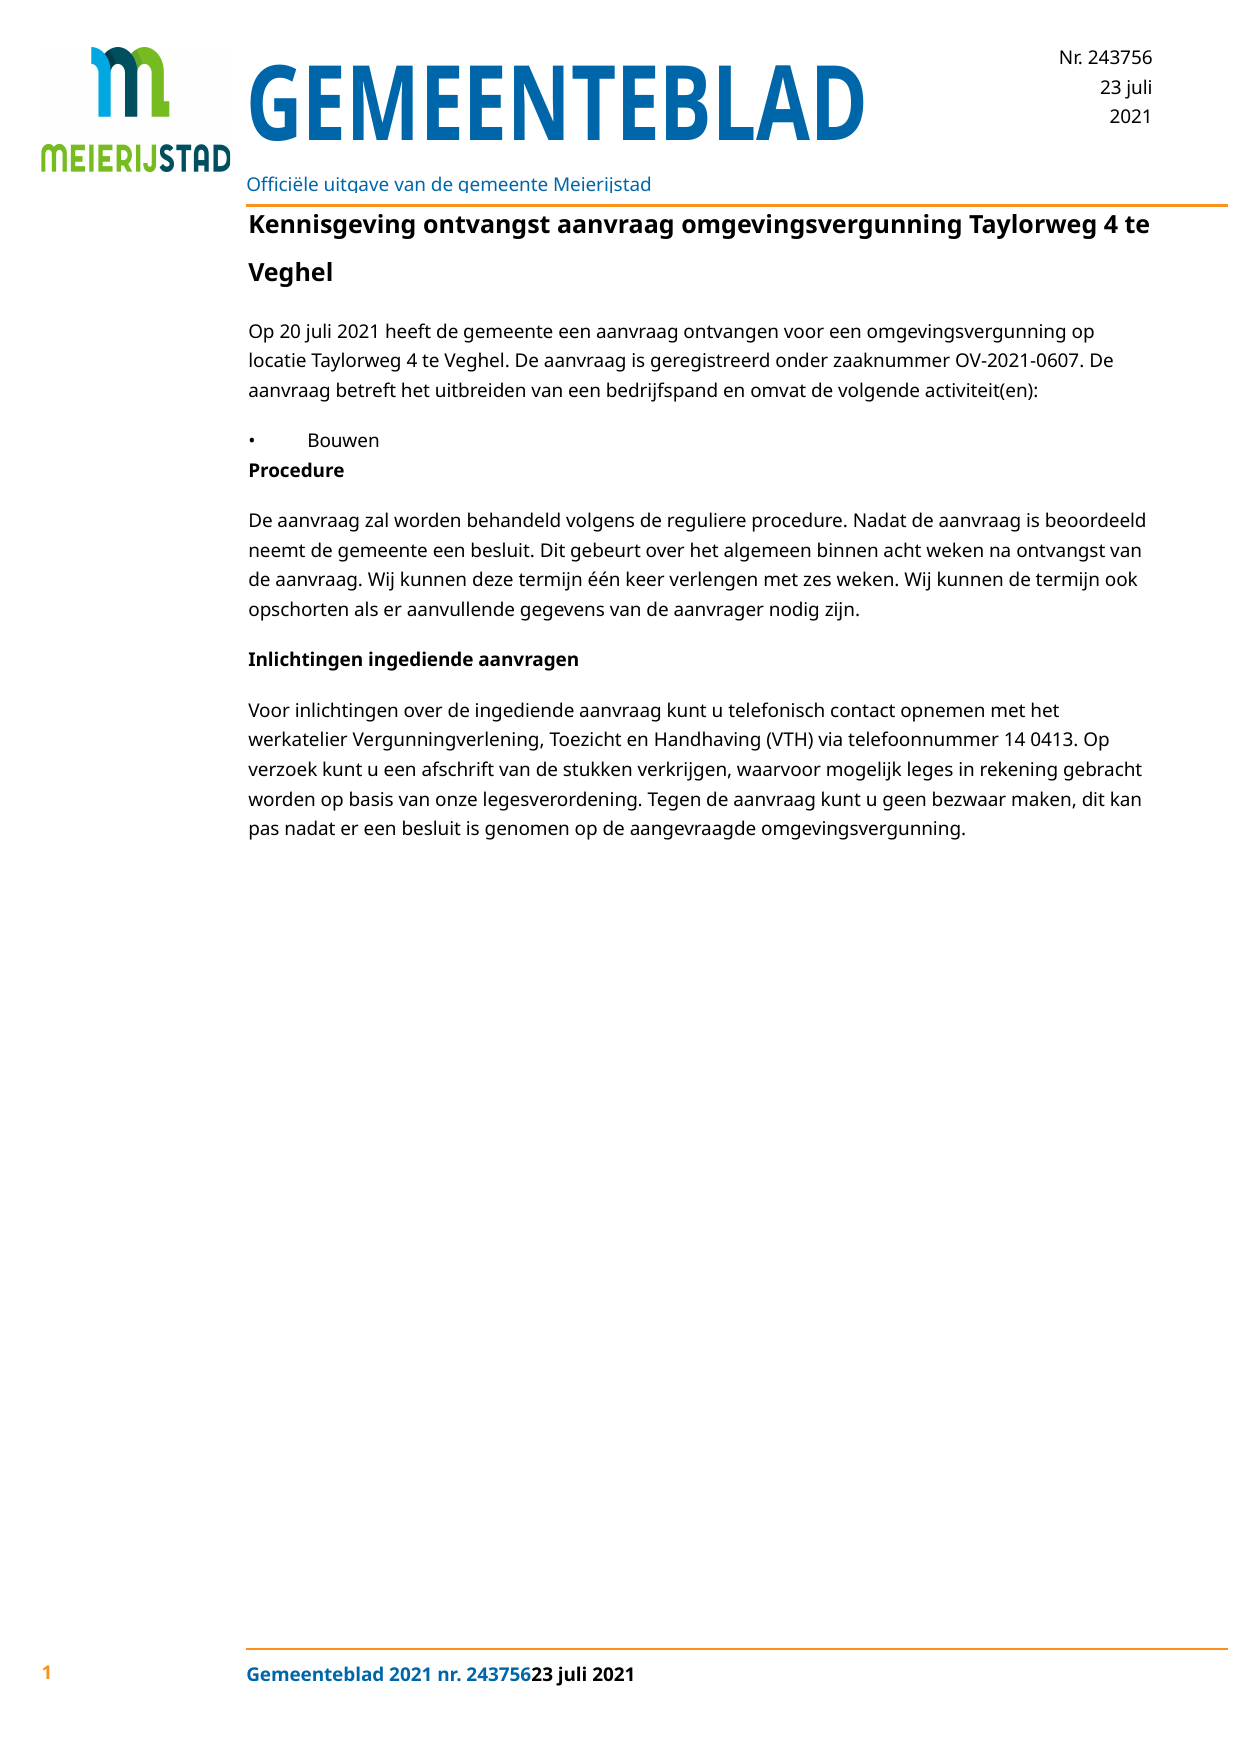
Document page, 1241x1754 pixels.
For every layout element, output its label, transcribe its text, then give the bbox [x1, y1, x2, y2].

text Procedure [248, 457, 1152, 483]
text Inlichtingen ingediende aanvragen [248, 647, 1152, 672]
picture [41, 47, 231, 172]
list Bouwen [248, 427, 1152, 453]
text Op 20 juli 2021 heeft de gemeente een aanvraag ontvangen voor een omgevingsvergunning op locatie Taylorweg 4 te Veghel. De aanvraag is geregistreerd onder zaaknummer OV-2021-0607. De aanvraag betreft het uitbreiden van een bedrijfspand en omvat de volgende activiteit(en): [248, 318, 1152, 403]
text Kennisgeving ontvangst aanvraag omgevingsvergunning Taylorweg 4 te Veghel [248, 207, 1152, 288]
text Voor inlichtingen over de ingediende aanvraag kunt u telefonisch contact opnemen met het werkatelier Vergunningverlening, Toezicht en Handhaving (VTH) via telefoonnummer 14 0413. Op verzoek kunt u een afschrift van de stukken verkrijgen, waarvoor mogelijk leges in rekening gebracht worden op basis van onze legesverordening. Tegen de aanvraag kunt u geen bezwaar maken, dit kan pas nadat er een besluit is genomen op de aangevraagde omgevingsvergunning. [248, 697, 1152, 841]
text De aanvraag zal worden behandeld volgens de reguliere procedure. Nadat de aanvraag is beoordeeld neemt de gemeente een besluit. Dit gebeurt over het algemeen binnen acht weken na ontvangst van de aanvraag. Wij kunnen deze termijn één keer verlengen met zes weken. Wij kunnen de termijn ook opschorten als er aanvullende gegevens van de aanvrager nodig zijn. [248, 507, 1152, 622]
